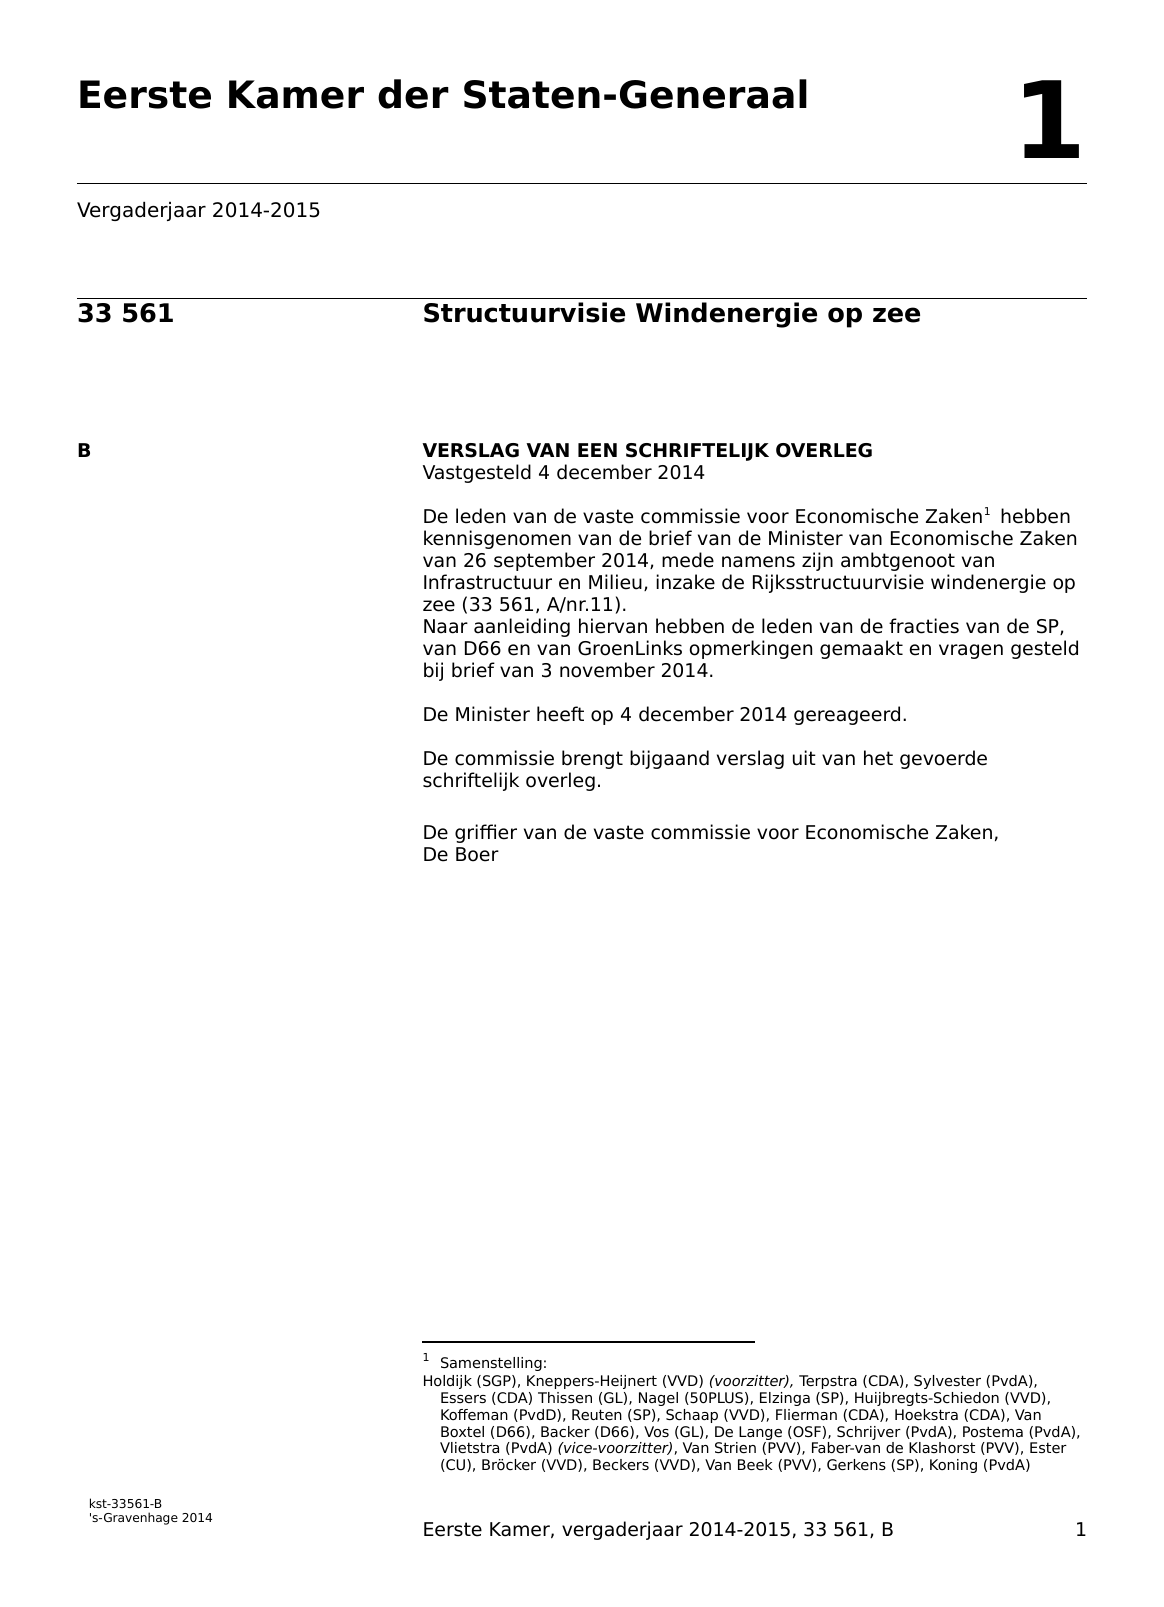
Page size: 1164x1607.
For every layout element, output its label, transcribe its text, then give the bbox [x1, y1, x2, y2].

text Samenstelling: [422, 1351, 1087, 1373]
text De leden van de vaste commissie voor Economische Zaken hebben kennisgenomen van de brief van de Minister van Economische Zaken van 26 september 2014, mede namens zijn ambtgenoot van Infrastructuur en Milieu, inzake de Rijksstructuurvisie windenergie op zee (33 561, A/nr.11). [422, 506, 1087, 616]
text De Minister heeft op 4 december 2014 gereageerd. [422, 704, 1087, 726]
table_cell Vergaderjaar 2014-2015 [77, 184, 1087, 298]
text Vastgesteld 4 december 2014 [422, 462, 1087, 484]
text 's-Gravenhage 2014 [88, 1511, 323, 1525]
text De griffier van de vaste commissie voor Economische Zaken, De Boer [422, 822, 1087, 866]
text Naar aanleiding hiervan hebben de leden van de fracties van de SP, van D66 en van GroenLinks opmerkingen gemaakt en vragen gesteld bij brief van 3 november 2014. [422, 616, 1087, 682]
subtitle 33 561 Structuurvisie Windenergie op zee [77, 299, 1087, 329]
text Holdijk (SGP), Kneppers-Heijnert (VVD) (voorzitter), Terpstra (CDA), Sylvester (PvdA), Essers (CDA) Thissen (GL), Nagel (50PLUS), Elzinga (SP), Huijbregts-Schiedon (VVD), Koffeman (PvdD), Reuten (SP), Schaap (VVD), Flierman (CDA), Hoekstra (CDA), Van Boxtel (D66), Backer (D66), Vos (GL), De Lange (OSF), Schrijver (PvdA), Postema (PvdA), Vlietstra (PvdA) (vice-voorzitter), Van Strien (PVV), Faber-van de Klashorst (PVV), Ester (CU), Bröcker (VVD), Beckers (VVD), Van Beek (PVV), Gerkens (SP), Koning (PvdA) [422, 1373, 1087, 1474]
table_header 1 [886, 59, 1087, 183]
text De commissie brengt bijgaand verslag uit van het gevoerde schriftelijk overleg. [422, 748, 1087, 792]
text kst-33561-B [88, 1497, 323, 1511]
subtitle B VERSLAG VAN EEN SCHRIFTELIJK OVERLEG [77, 440, 1087, 462]
table_header Eerste Kamer der Staten-Generaal [77, 59, 886, 183]
